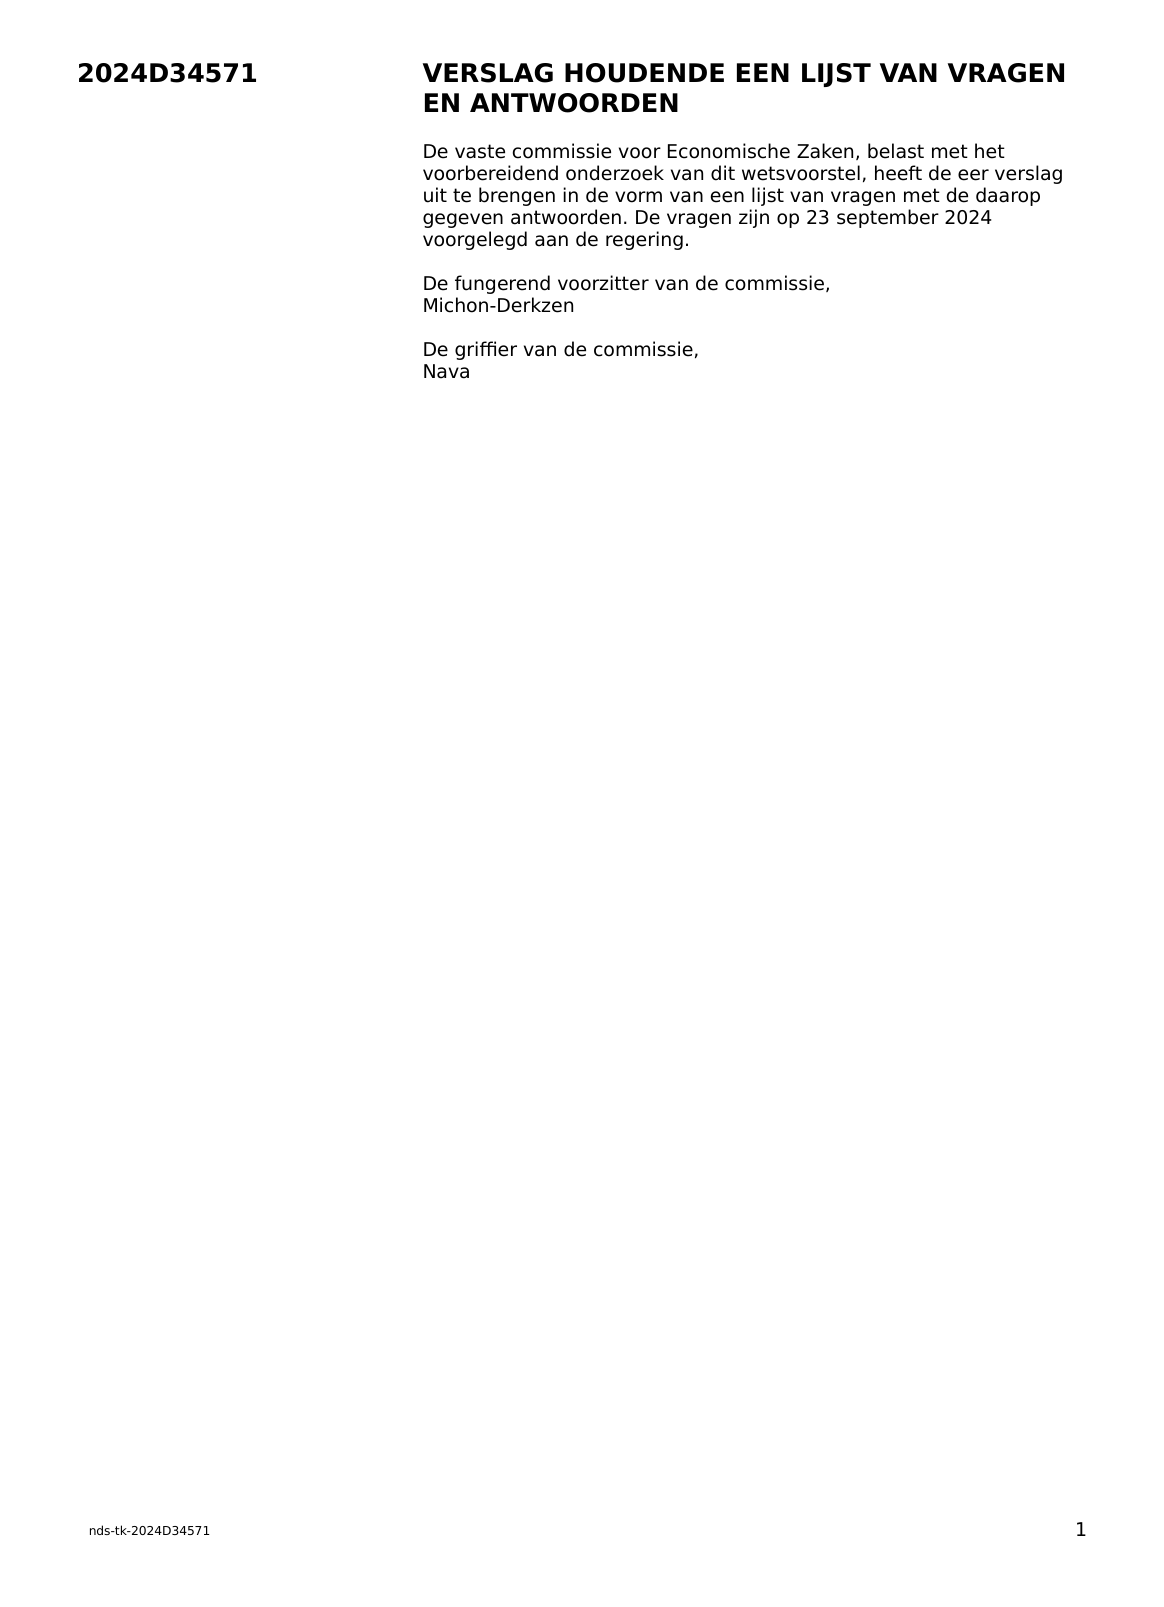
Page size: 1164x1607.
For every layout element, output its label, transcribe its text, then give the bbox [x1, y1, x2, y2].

text De fungerend voorzitter van de commissie, [422, 273, 1087, 295]
text De vaste commissie voor Economische Zaken, belast met het voorbereidend onderzoek van dit wetsvoorstel, heeft de eer verslag uit te brengen in de vorm van een lijst van vragen met de daarop gegeven antwoorden. De vragen zijn op 23 september 2024 voorgelegd aan de regering. [422, 141, 1087, 251]
text nds-tk-2024D34571 [88, 1524, 323, 1538]
text De griffier van de commissie, [422, 339, 1087, 361]
text 2024D34571 VERSLAG HOUDENDE EEN LIJST VAN VRAGEN EN ANTWOORDEN [77, 59, 1087, 118]
text Michon-Derkzen [422, 295, 1087, 317]
text Nava [422, 361, 1087, 383]
